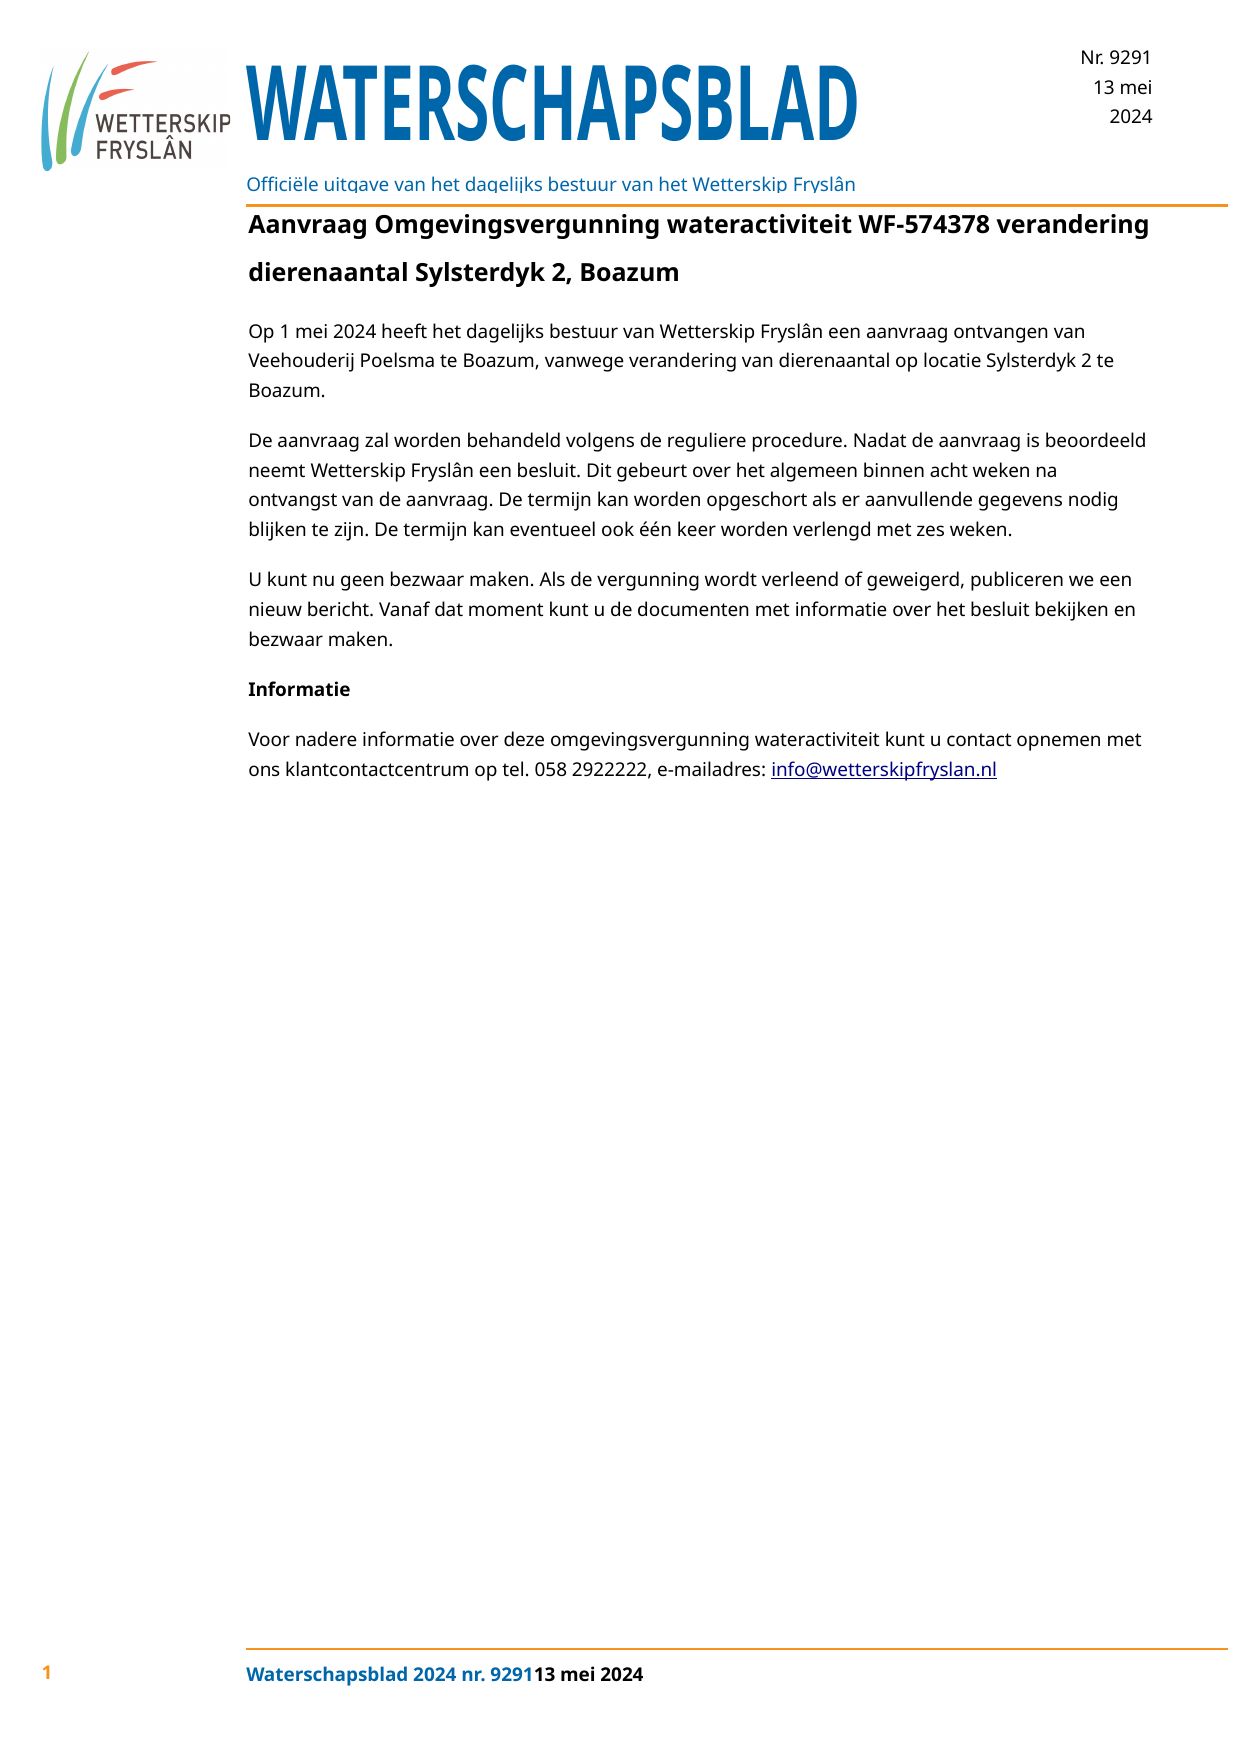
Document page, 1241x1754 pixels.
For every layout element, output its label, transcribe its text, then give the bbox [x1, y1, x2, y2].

text Op 1 mei 2024 heeft het dagelijks bestuur van Wetterskip Fryslân een aanvraag ontvangen van Veehouderij Poelsma te Boazum, vanwege verandering van dierenaantal op locatie Sylsterdyk 2 te Boazum. [248, 318, 1152, 403]
picture [41, 47, 231, 172]
text U kunt nu geen bezwaar maken. Als de vergunning wordt verleend of geweigerd, publiceren we een nieuw bericht. Vanaf dat moment kunt u de documenten met informatie over het besluit bekijken en bezwaar maken. [248, 567, 1152, 652]
text Informatie [248, 676, 1152, 702]
text Aanvraag Omgevingsvergunning wateractiviteit WF-574378 verandering dierenaantal Sylsterdyk 2, Boazum [248, 207, 1152, 288]
text Voor nadere informatie over deze omgevingsvergunning wateractiviteit kunt u contact opnemen met ons klantcontactcentrum op tel. 058 2922222, e-mailadres: info@wetterskipfryslan.nl [248, 727, 1152, 782]
text De aanvraag zal worden behandeld volgens de reguliere procedure. Nadat de aanvraag is beoordeeld neemt Wetterskip Fryslân een besluit. Dit gebeurt over het algemeen binnen acht weken na ontvangst van de aanvraag. De termijn kan worden opgeschort als er aanvullende gegevens nodig blijken te zijn. De termijn kan eventueel ook één keer worden verlengd met zes weken. [248, 427, 1152, 542]
